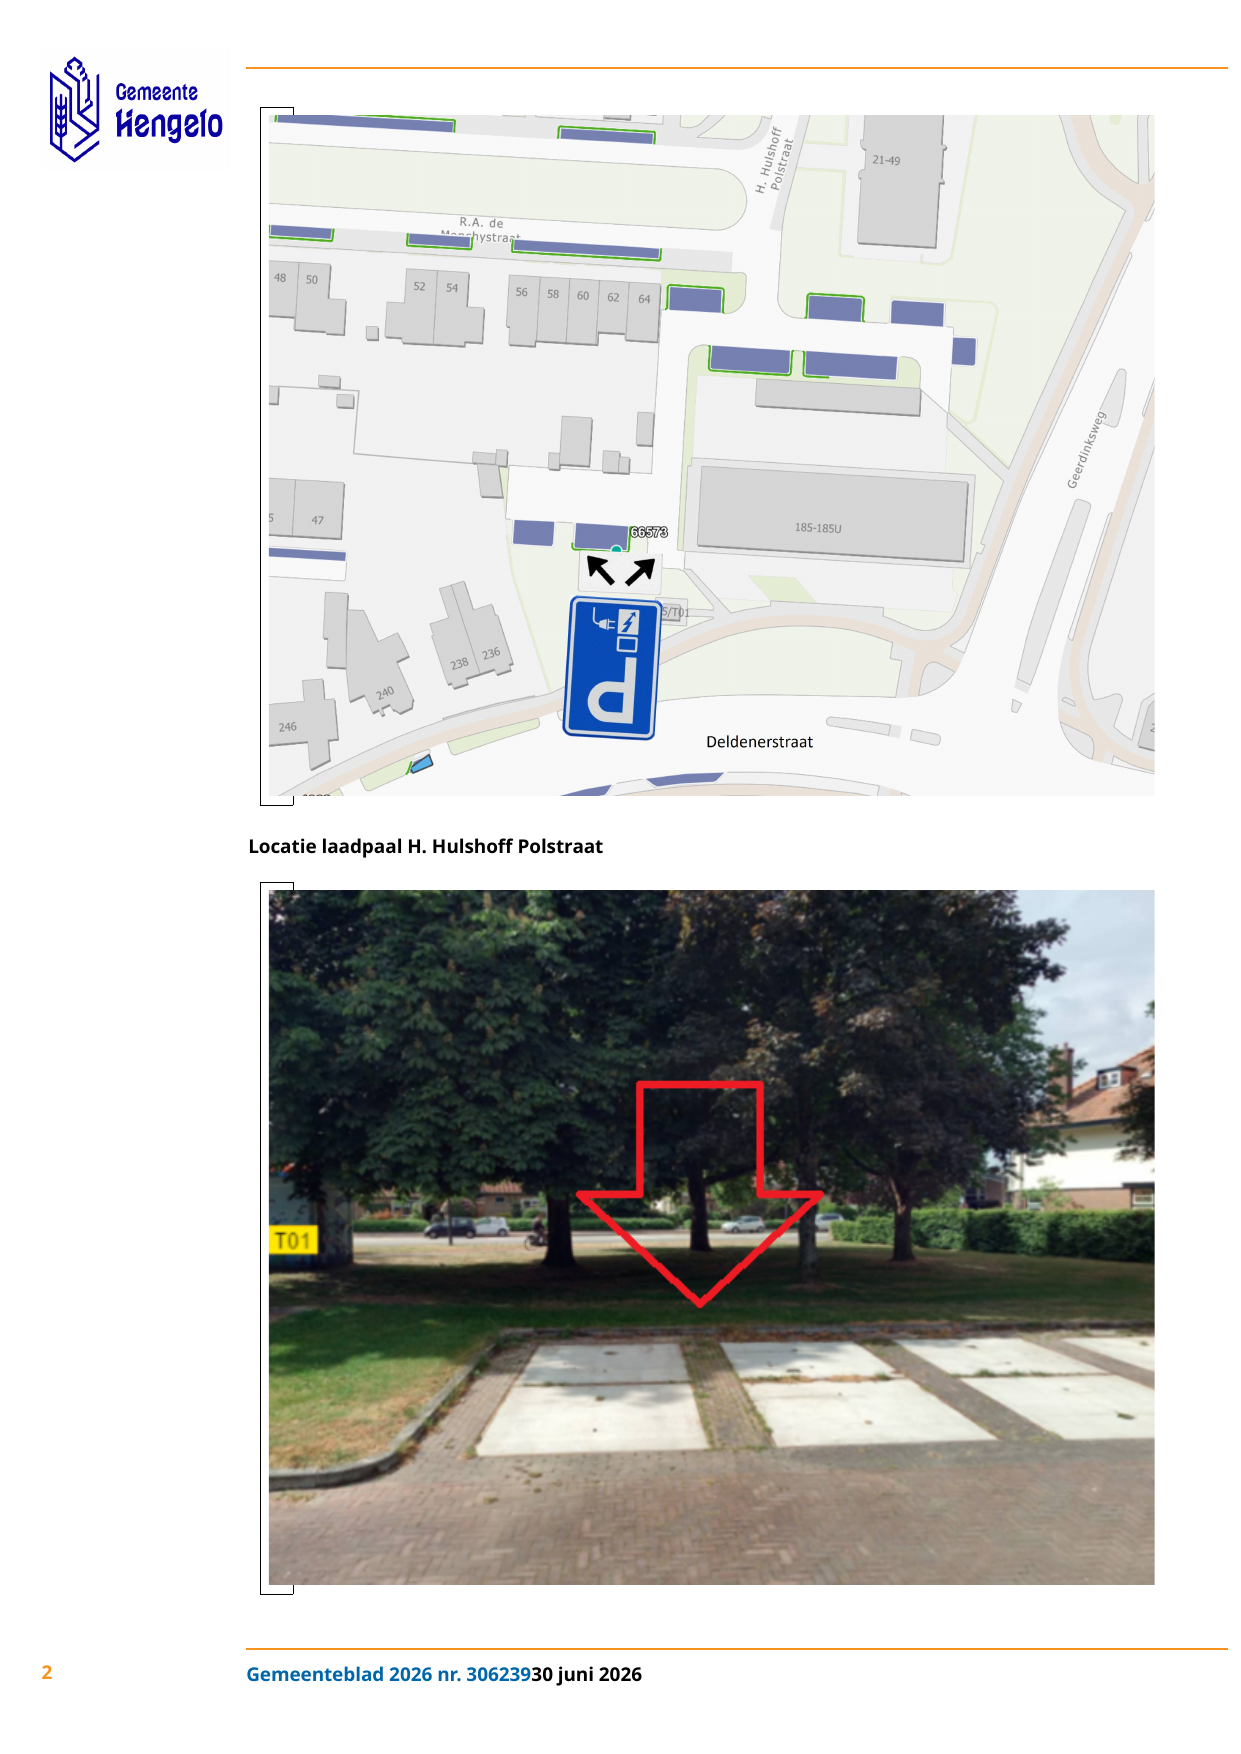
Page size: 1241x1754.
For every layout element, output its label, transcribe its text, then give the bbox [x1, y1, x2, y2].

picture [268, 890, 1155, 1585]
picture [41, 47, 231, 172]
text Locatie laadpaal H. Hulshoff Polstraat [248, 833, 1152, 859]
picture [268, 115, 1155, 796]
